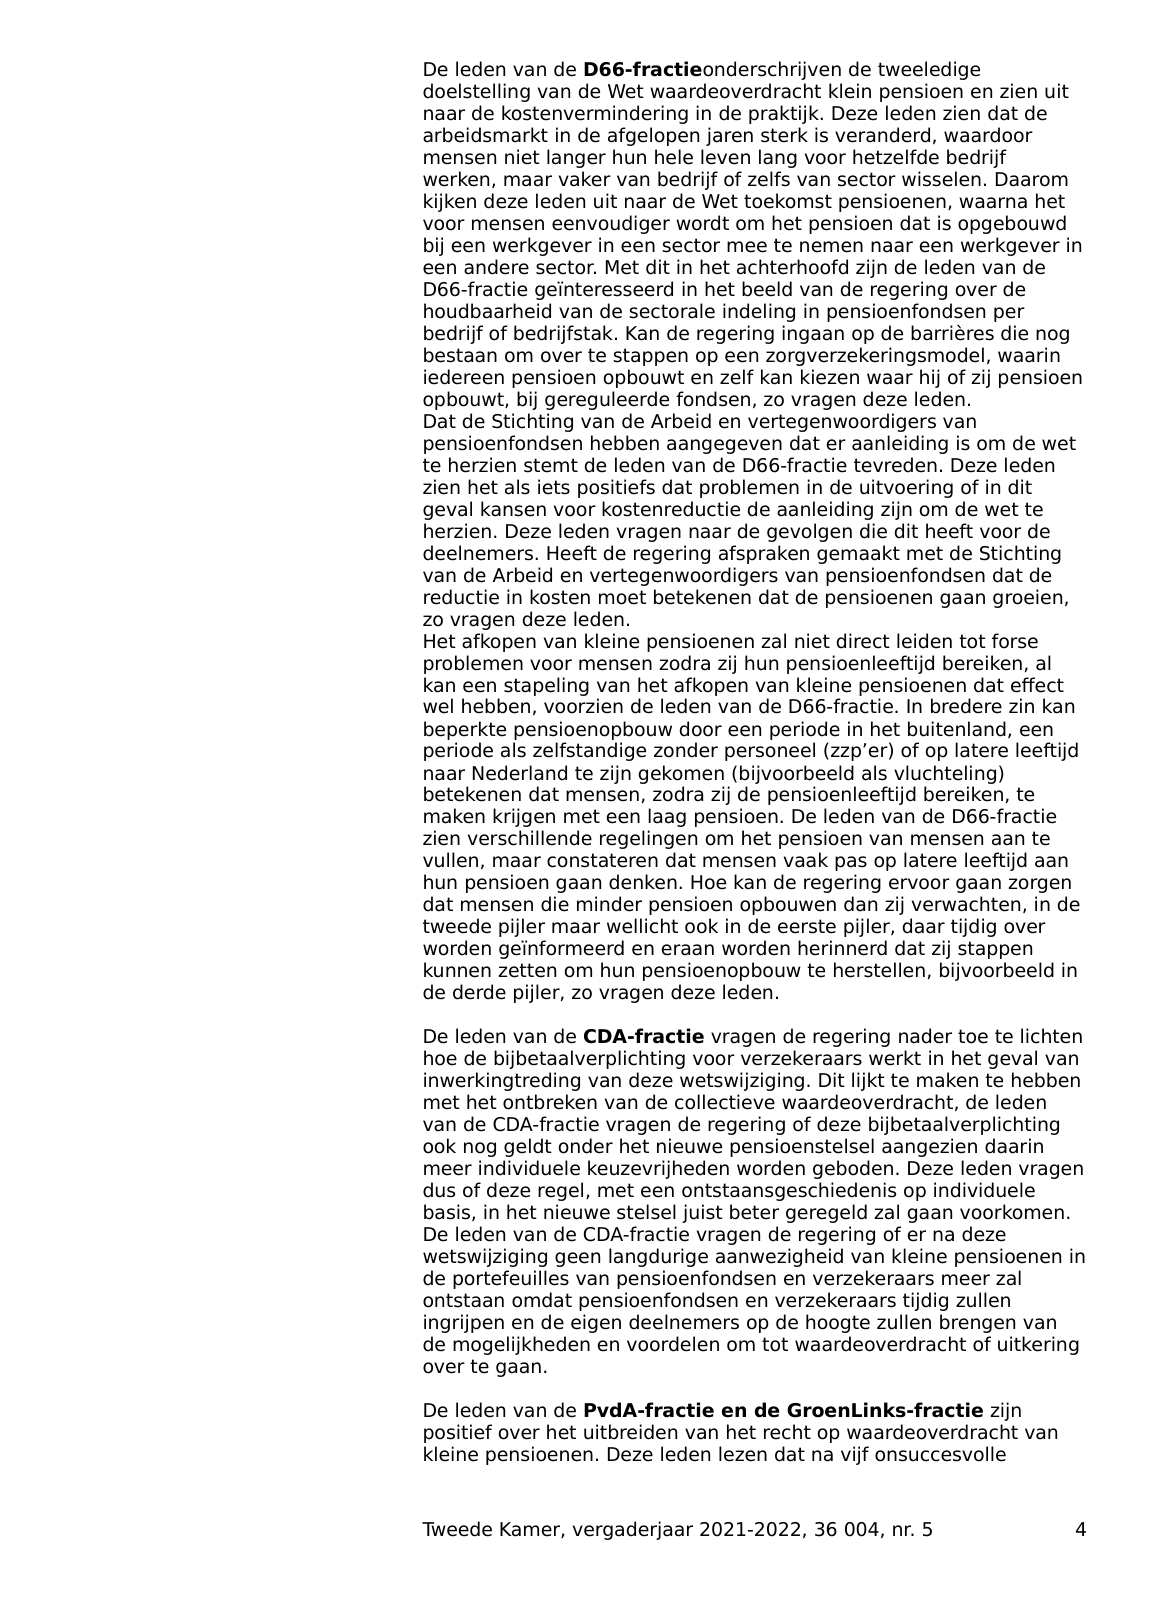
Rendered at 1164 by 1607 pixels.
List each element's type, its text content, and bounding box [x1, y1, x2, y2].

text Dat de Stichting van de Arbeid en vertegenwoordigers van pensioenfondsen hebben aangegeven dat er aanleiding is om de wet te herzien stemt de leden van de D66-fractie tevreden. Deze leden zien het als iets positiefs dat problemen in de uitvoering of in dit geval kansen voor kostenreductie de aanleiding zijn om de wet te herzien. Deze leden vragen naar de gevolgen die dit heeft voor de deelnemers. Heeft de regering afspraken gemaakt met de Stichting van de Arbeid en vertegenwoordigers van pensioenfondsen dat de reductie in kosten moet betekenen dat de pensioenen gaan groeien, zo vragen deze leden. [422, 411, 1087, 631]
text De leden van de CDA-fractie vragen de regering nader toe te lichten hoe de bijbetaalverplichting voor verzekeraars werkt in het geval van inwerkingtreding van deze wetswijziging. Dit lijkt te maken te hebben met het ontbreken van de collectieve waardeoverdracht, de leden van de CDA-fractie vragen de regering of deze bijbetaalverplichting ook nog geldt onder het nieuwe pensioenstelsel aangezien daarin meer individuele keuzevrijheden worden geboden. Deze leden vragen dus of deze regel, met een ontstaansgeschiedenis op individuele basis, in het nieuwe stelsel juist beter geregeld zal gaan voorkomen. De leden van de CDA-fractie vragen de regering of er na deze wetswijziging geen langdurige aanwezigheid van kleine pensioenen in de portefeuilles van pensioenfondsen en verzekeraars meer zal ontstaan omdat pensioenfondsen en verzekeraars tijdig zullen ingrijpen en de eigen deelnemers op de hoogte zullen brengen van de mogelijkheden en voordelen om tot waardeoverdracht of uitkering over te gaan. [422, 1026, 1087, 1378]
text De leden van de D66-fractieonderschrijven de tweeledige doelstelling van de Wet waardeoverdracht klein pensioen en zien uit naar de kostenvermindering in de praktijk. Deze leden zien dat de arbeidsmarkt in de afgelopen jaren sterk is veranderd, waardoor mensen niet langer hun hele leven lang voor hetzelfde bedrijf werken, maar vaker van bedrijf of zelfs van sector wisselen. Daarom kijken deze leden uit naar de Wet toekomst pensioenen, waarna het voor mensen eenvoudiger wordt om het pensioen dat is opgebouwd bij een werkgever in een sector mee te nemen naar een werkgever in een andere sector. Met dit in het achterhoofd zijn de leden van de D66-fractie geïnteresseerd in het beeld van de regering over de houdbaarheid van de sectorale indeling in pensioenfondsen per bedrijf of bedrijfstak. Kan de regering ingaan op de barrières die nog bestaan om over te stappen op een zorgverzekeringsmodel, waarin iedereen pensioen opbouwt en zelf kan kiezen waar hij of zij pensioen opbouwt, bij gereguleerde fondsen, zo vragen deze leden. [422, 59, 1087, 411]
text Het afkopen van kleine pensioenen zal niet direct leiden tot forse problemen voor mensen zodra zij hun pensioenleeftijd bereiken, al kan een stapeling van het afkopen van kleine pensioenen dat effect wel hebben, voorzien de leden van de D66-fractie. In bredere zin kan beperkte pensioenopbouw door een periode in het buitenland, een periode als zelfstandige zonder personeel (zzp’er) of op latere leeftijd naar Nederland te zijn gekomen (bijvoorbeeld als vluchteling) betekenen dat mensen, zodra zij de pensioenleeftijd bereiken, te maken krijgen met een laag pensioen. De leden van de D66-fractie zien verschillende regelingen om het pensioen van mensen aan te vullen, maar constateren dat mensen vaak pas op latere leeftijd aan hun pensioen gaan denken. Hoe kan de regering ervoor gaan zorgen dat mensen die minder pensioen opbouwen dan zij verwachten, in de tweede pijler maar wellicht ook in de eerste pijler, daar tijdig over worden geïnformeerd en eraan worden herinnerd dat zij stappen kunnen zetten om hun pensioenopbouw te herstellen, bijvoorbeeld in de derde pijler, zo vragen deze leden. [422, 631, 1087, 1004]
text De leden van de PvdA-fractie en de GroenLinks-fractie zijn positief over het uitbreiden van het recht op waardeoverdracht van kleine pensioenen. Deze leden lezen dat na vijf onsuccesvolle [422, 1400, 1087, 1466]
